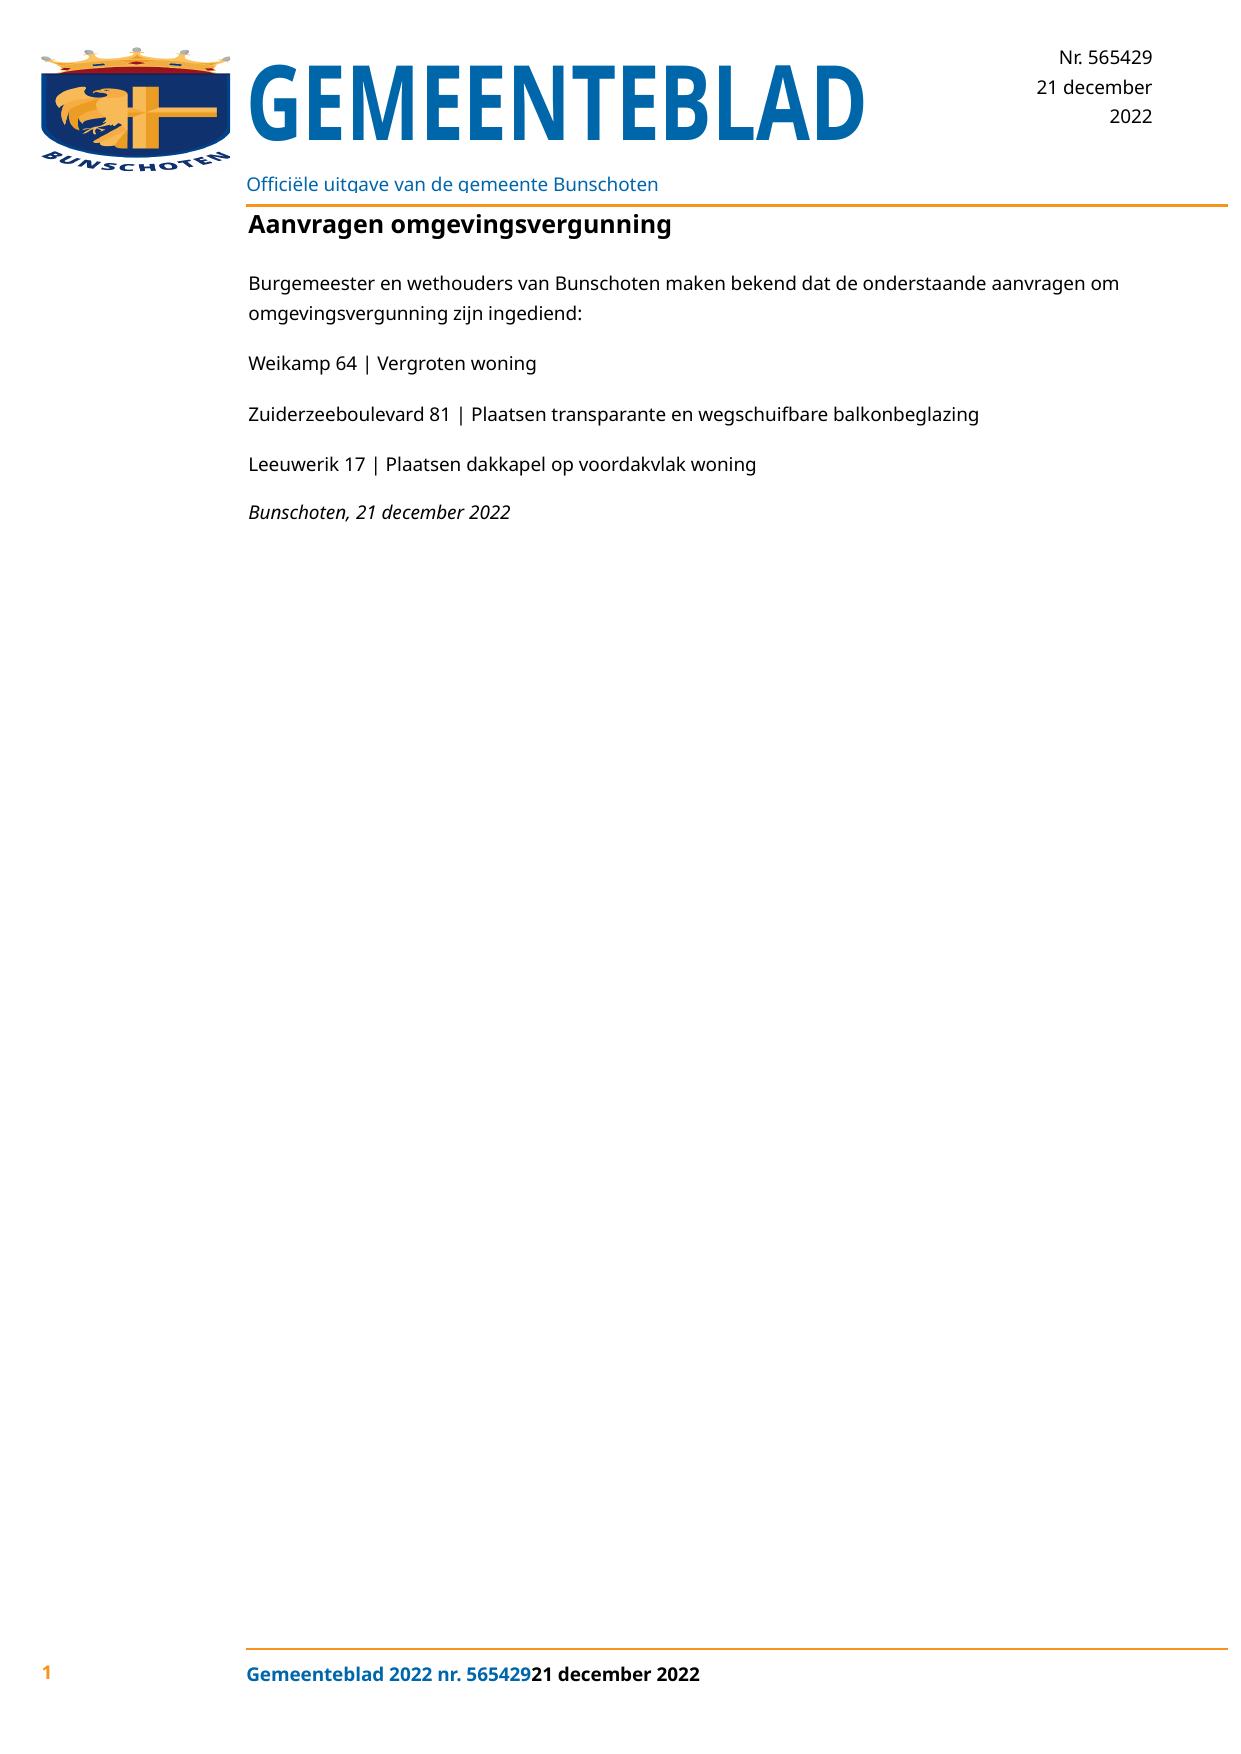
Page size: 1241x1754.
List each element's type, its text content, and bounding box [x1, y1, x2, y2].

text Burgemeester en wethouders van Bunschoten maken bekend dat de onderstaande aanvragen om omgevingsvergunning zijn ingediend: [248, 270, 1152, 326]
text Zuiderzeeboulevard 81 | Plaatsen transparante en wegschuifbare balkonbeglazing [248, 401, 1152, 426]
text Bunschoten, 21 december 2022 [248, 499, 1152, 525]
text Aanvragen omgevingsvergunning [248, 207, 1152, 241]
text Leeuwerik 17 | Plaatsen dakkapel op voordakvlak woning [248, 451, 1152, 477]
text Weikamp 64 | Vergroten woning [248, 350, 1152, 376]
picture [41, 47, 231, 172]
